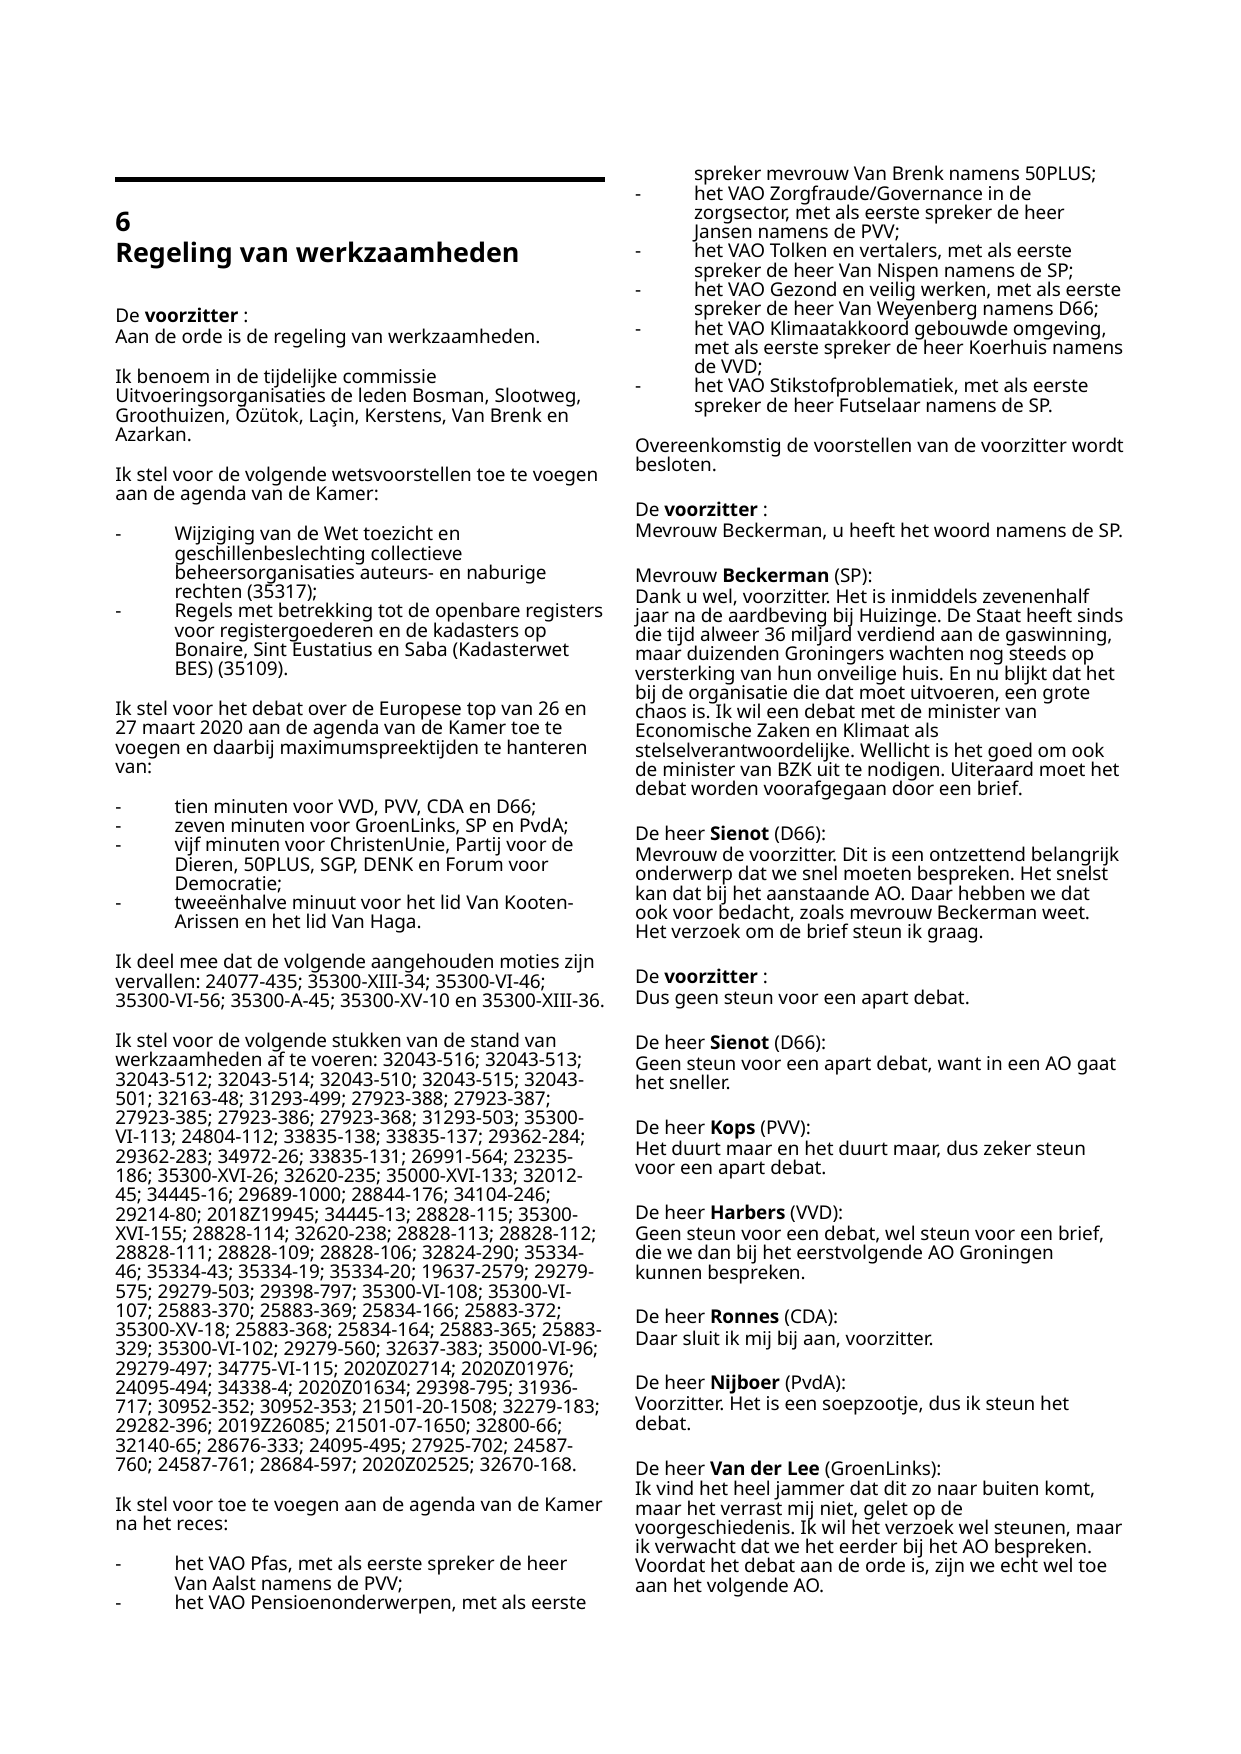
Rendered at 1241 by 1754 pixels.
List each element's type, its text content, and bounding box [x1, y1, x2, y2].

text De heer Harbers (VVD): [635, 1199, 1125, 1225]
text Geen steun voor een apart debat, want in een AO gaat het sneller. [635, 1055, 1125, 1093]
list zeven minuten voor GroenLinks, SP en PvdA; [115, 817, 605, 836]
text 6 [115, 203, 605, 239]
text Regeling van werkzaamheden [115, 239, 605, 283]
text Ik vind het heel jammer dat dit zo naar buiten komt, maar het verrast mij niet, gelet op de voorgeschiedenis. Ik wil het verzoek wel steunen, maar ik verwacht dat we het eerder bij het AO bespreken. Voordat het debat aan de orde is, zijn we echt wel toe aan het volgende AO. [635, 1480, 1125, 1596]
text Ik stel voor het debat over de Europese top van 26 en 27 maart 2020 aan de agenda van de Kamer toe te voegen en daarbij maximumspreektijden te hanteren van: [115, 700, 605, 777]
text Voorzitter. Het is een soepzootje, dus ik steun het debat. [635, 1395, 1125, 1434]
text De voorzitter : [635, 963, 1125, 989]
text De heer Kops (PVV): [635, 1114, 1125, 1140]
text De voorzitter : [115, 302, 605, 328]
text De heer Nijboer (PvdA): [635, 1369, 1125, 1395]
text Ik benoem in de tijdelijke commissie Uitvoeringsorganisaties de leden Bosman, Slootweg, Groothuizen, Özütok, Laçin, Kerstens, Van Brenk en Azarkan. [115, 368, 605, 445]
text Daar sluit ik mij bij aan, voorzitter. [635, 1329, 1125, 1349]
list spreker mevrouw Van Brenk namens 50PLUS; [635, 165, 1125, 184]
list tien minuten voor VVD, PVV, CDA en D66; [115, 798, 605, 817]
text Dank u wel, voorzitter. Het is inmiddels zevenenhalf jaar na de aardbeving bij Huizinge. De Staat heeft sinds die tijd alweer 36 miljard verdiend aan de gaswinning, maar duizenden Groningers wachten nog steeds op versterking van hun onveilige huis. En nu blijkt dat het bij de organisatie die dat moet uitvoeren, een grote chaos is. Ik wil een debat met de minister van Economische Zaken en Klimaat als stelselverantwoordelijke. Wellicht is het goed om ook de minister van BZK uit te nodigen. Uiteraard moet het debat worden voorafgegaan door een brief. [635, 588, 1125, 799]
text Aan de orde is de regeling van werkzaamheden. [115, 328, 605, 347]
text Geen steun voor een debat, wel steun voor een brief, die we dan bij het eerstvolgende AO Groningen kunnen bespreken. [635, 1225, 1125, 1283]
list het VAO Gezond en veilig werken, met als eerste spreker de heer Van Weyenberg namens D66; [635, 281, 1125, 319]
list het VAO Pensioenonderwerpen, met als eerste [115, 1594, 605, 1613]
text De heer Sienot (D66): [635, 820, 1125, 846]
text Overeenkomstig de voorstellen van de voorzitter wordt besloten. [635, 437, 1125, 475]
text Mevrouw Beckerman, u heeft het woord namens de SP. [635, 522, 1125, 541]
text Het duurt maar en het duurt maar, dus zeker steun voor een apart debat. [635, 1140, 1125, 1178]
text De heer Sienot (D66): [635, 1029, 1125, 1055]
text De voorzitter : [635, 496, 1125, 522]
list Regels met betrekking tot de openbare registers voor registergoederen en de kadasters op Bonaire, Sint Eustatius en Saba (Kadasterwet BES) (35109). [115, 602, 605, 679]
text Ik stel voor de volgende wetsvoorstellen toe te voegen aan de agenda van de Kamer: [115, 466, 605, 504]
text Ik stel voor de volgende stukken van de stand van werkzaamheden af te voeren: 32043-516; 32043-513; 32043-512; 32043-514; 32043-510; 32043-515; 32043-501; 32163-48; 31293-499; 27923-388; 27923-387; 27923-385; 27923-386; 27923-368; 31293-503; 35300-VI-113; 24804-112; 33835-138; 33835-137; 29362-284; 29362-283; 34972-26; 33835-131; 26991-564; 23235-186; 35300-XVI-26; 32620-235; 35000-XVI-133; 32012-45; 34445-16; 29689-1000; 28844-176; 34104-246; 29214-80; 2018Z19945; 34445-13; 28828-115; 35300-XVI-155; 28828-114; 32620-238; 28828-113; 28828-112; 28828-111; 28828-109; 28828-106; 32824-290; 35334-46; 35334-43; 35334-19; 35334-20; 19637-2579; 29279-575; 29279-503; 29398-797; 35300-VI-108; 35300-VI-107; 25883-370; 25883-369; 25834-166; 25883-372; 35300-XV-18; 25883-368; 25834-164; 25883-365; 25883-329; 35300-VI-102; 29279-560; 32637-383; 35000-VI-96; 29279-497; 34775-VI-115; 2020Z02714; 2020Z01976; 24095-494; 34338-4; 2020Z01634; 29398-795; 31936-717; 30952-352; 30952-353; 21501-20-1508; 32279-183; 29282-396; 2019Z26085; 21501-07-1650; 32800-66; 32140-65; 28676-333; 24095-495; 27925-702; 24587-760; 24587-761; 28684-597; 2020Z02525; 32670-168. [115, 1032, 605, 1475]
text Mevrouw Beckerman (SP): [635, 562, 1125, 588]
list het VAO Pfas, met als eerste spreker de heer Van Aalst namens de PVV; [115, 1555, 605, 1594]
list het VAO Zorgfraude/Governance in de zorgsector, met als eerste spreker de heer Jansen namens de PVV; [635, 184, 1125, 242]
list het VAO Tolken en vertalers, met als eerste spreker de heer Van Nispen namens de SP; [635, 242, 1125, 281]
list het VAO Klimaatakkoord gebouwde omgeving, met als eerste spreker de heer Koerhuis namens de VVD; [635, 319, 1125, 377]
text Ik deel mee dat de volgende aangehouden moties zijn vervallen: 24077-435; 35300-XIII-34; 35300-VI-46; 35300-VI-56; 35300-A-45; 35300-XV-10 en 35300-XIII-36. [115, 953, 605, 1011]
list het VAO Stikstofproblematiek, met als eerste spreker de heer Futselaar namens de SP. [635, 377, 1125, 416]
text Ik stel voor toe te voegen aan de agenda van de Kamer na het reces: [115, 1496, 605, 1534]
text Dus geen steun voor een apart debat. [635, 989, 1125, 1008]
text Mevrouw de voorzitter. Dit is een ontzettend belangrijk onderwerp dat we snel moeten bespreken. Het snelst kan dat bij het aanstaande AO. Daar hebben we dat ook voor bedacht, zoals mevrouw Beckerman weet. Het verzoek om de brief steun ik graag. [635, 846, 1125, 942]
list vijf minuten voor ChristenUnie, Partij voor de Dieren, 50PLUS, SGP, DENK en Forum voor Democratie; [115, 836, 605, 894]
text De heer Ronnes (CDA): [635, 1304, 1125, 1329]
text De heer Van der Lee (GroenLinks): [635, 1455, 1125, 1480]
list tweeënhalve minuut voor het lid Van Kooten-Arissen en het lid Van Haga. [115, 894, 605, 933]
list Wijziging van de Wet toezicht en geschillenbeslechting collectieve beheersorganisaties auteurs- en naburige rechten (35317); [115, 525, 605, 602]
